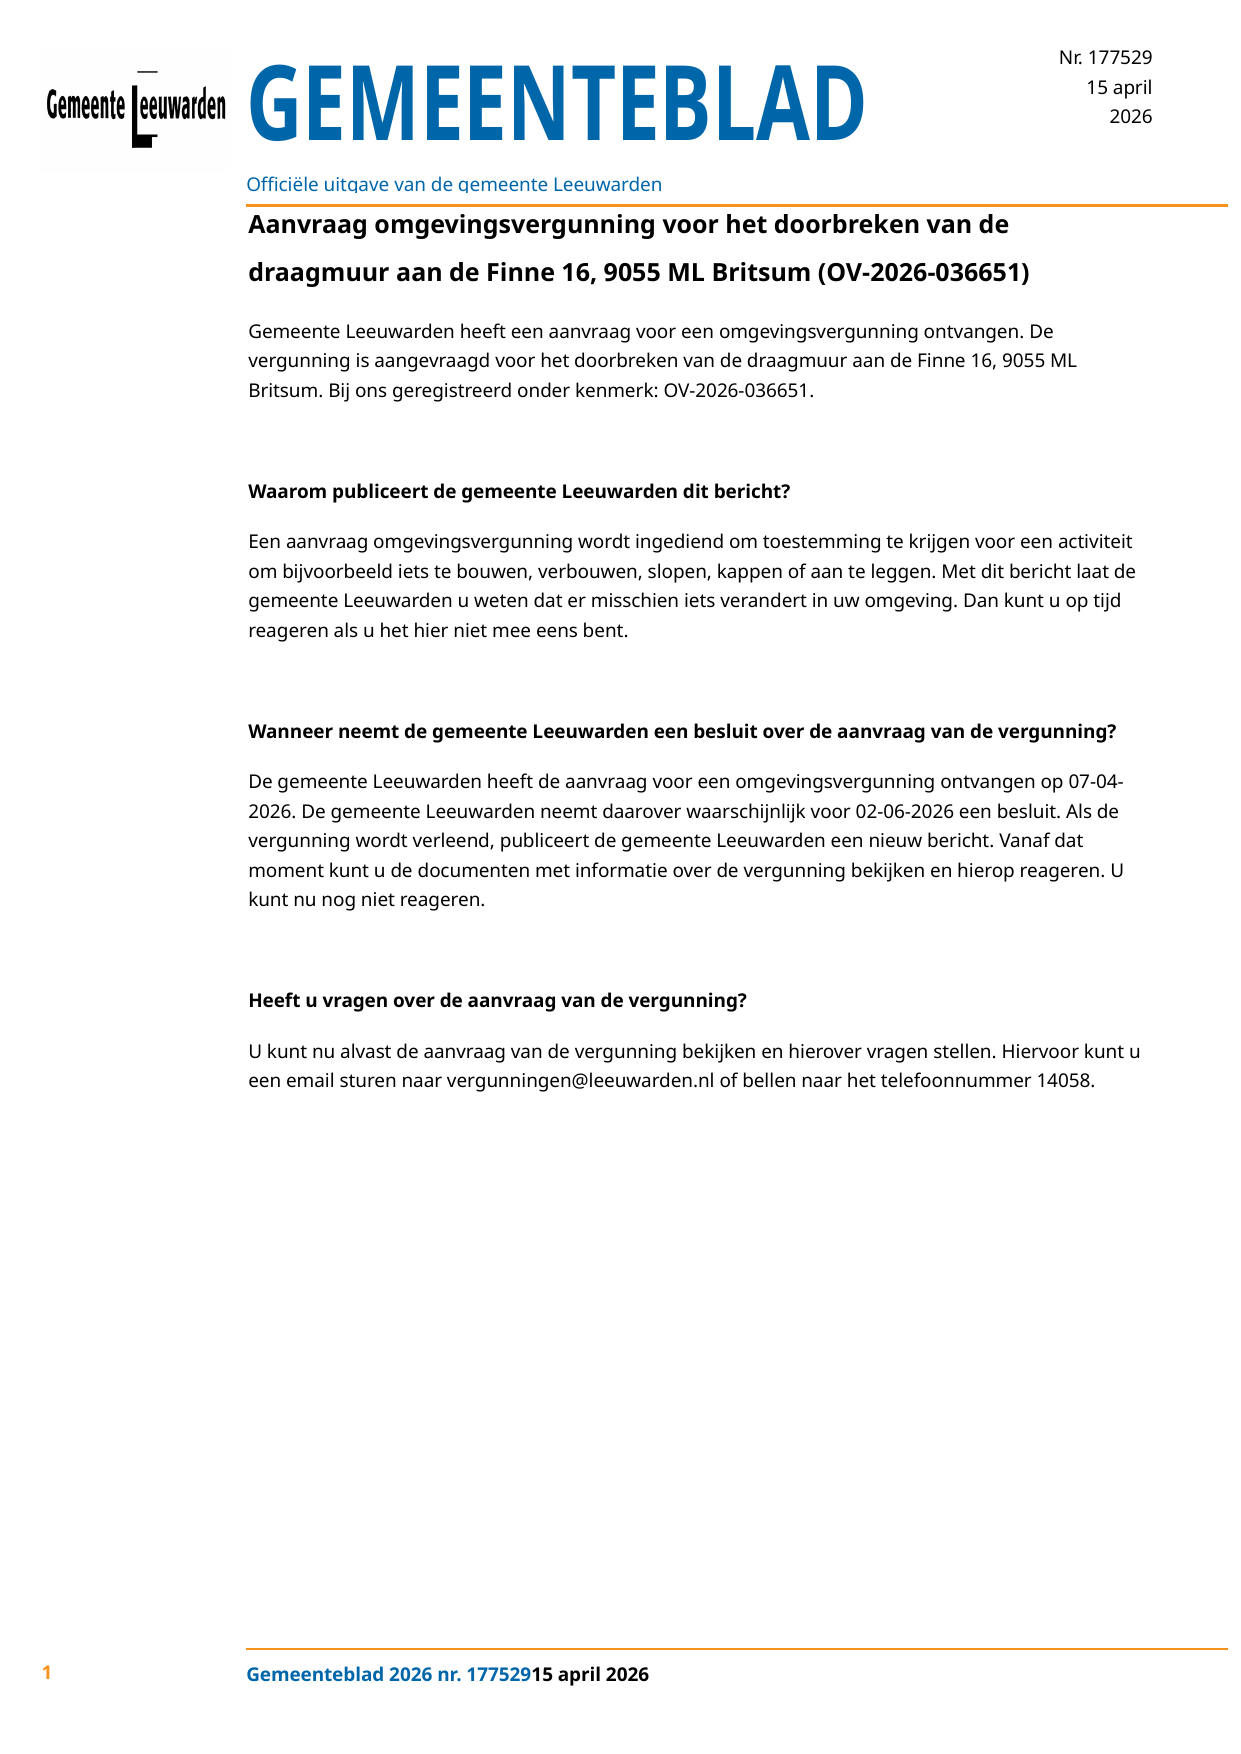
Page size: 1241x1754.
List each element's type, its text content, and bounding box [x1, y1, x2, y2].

text Aanvraag omgevingsvergunning voor het doorbreken van de draagmuur aan de Finne 16, 9055 ML Britsum (OV-2026-036651) [248, 207, 1152, 288]
text De gemeente Leeuwarden heeft de aanvraag voor een omgevingsvergunning ontvangen op 07-04-2026. De gemeente Leeuwarden neemt daarover waarschijnlijk voor 02-06-2026 een besluit. Als de vergunning wordt verleend, publiceert de gemeente Leeuwarden een nieuw bericht. Vanaf dat moment kunt u de documenten met informatie over de vergunning bekijken en hierop reageren. U kunt nu nog niet reageren. [248, 768, 1152, 912]
picture [41, 47, 231, 172]
text Heeft u vragen over de aanvraag van de vergunning? [248, 987, 1152, 1013]
text Een aanvraag omgevingsvergunning wordt ingediend om toestemming te krijgen voor een activiteit om bijvoorbeeld iets te bouwen, verbouwen, slopen, kappen of aan te leggen. Met dit bericht laat de gemeente Leeuwarden u weten dat er misschien iets verandert in uw omgeving. Dan kunt u op tijd reageren als u het hier niet mee eens bent. [248, 528, 1152, 643]
text U kunt nu alvast de aanvraag van de vergunning bekijken en hierover vragen stellen. Hiervoor kunt u een email sturen naar vergunningen@leeuwarden.nl of bellen naar het telefoonnummer 14058. [248, 1038, 1152, 1093]
text Waarom publiceert de gemeente Leeuwarden dit bericht? [248, 478, 1152, 504]
text Gemeente Leeuwarden heeft een aanvraag voor een omgevingsvergunning ontvangen. De vergunning is aangevraagd voor het doorbreken van de draagmuur aan de Finne 16, 9055 ML Britsum. Bij ons geregistreerd onder kenmerk: OV-2026-036651. [248, 318, 1152, 403]
text Wanneer neemt de gemeente Leeuwarden een besluit over de aanvraag van de vergunning? [248, 718, 1152, 744]
